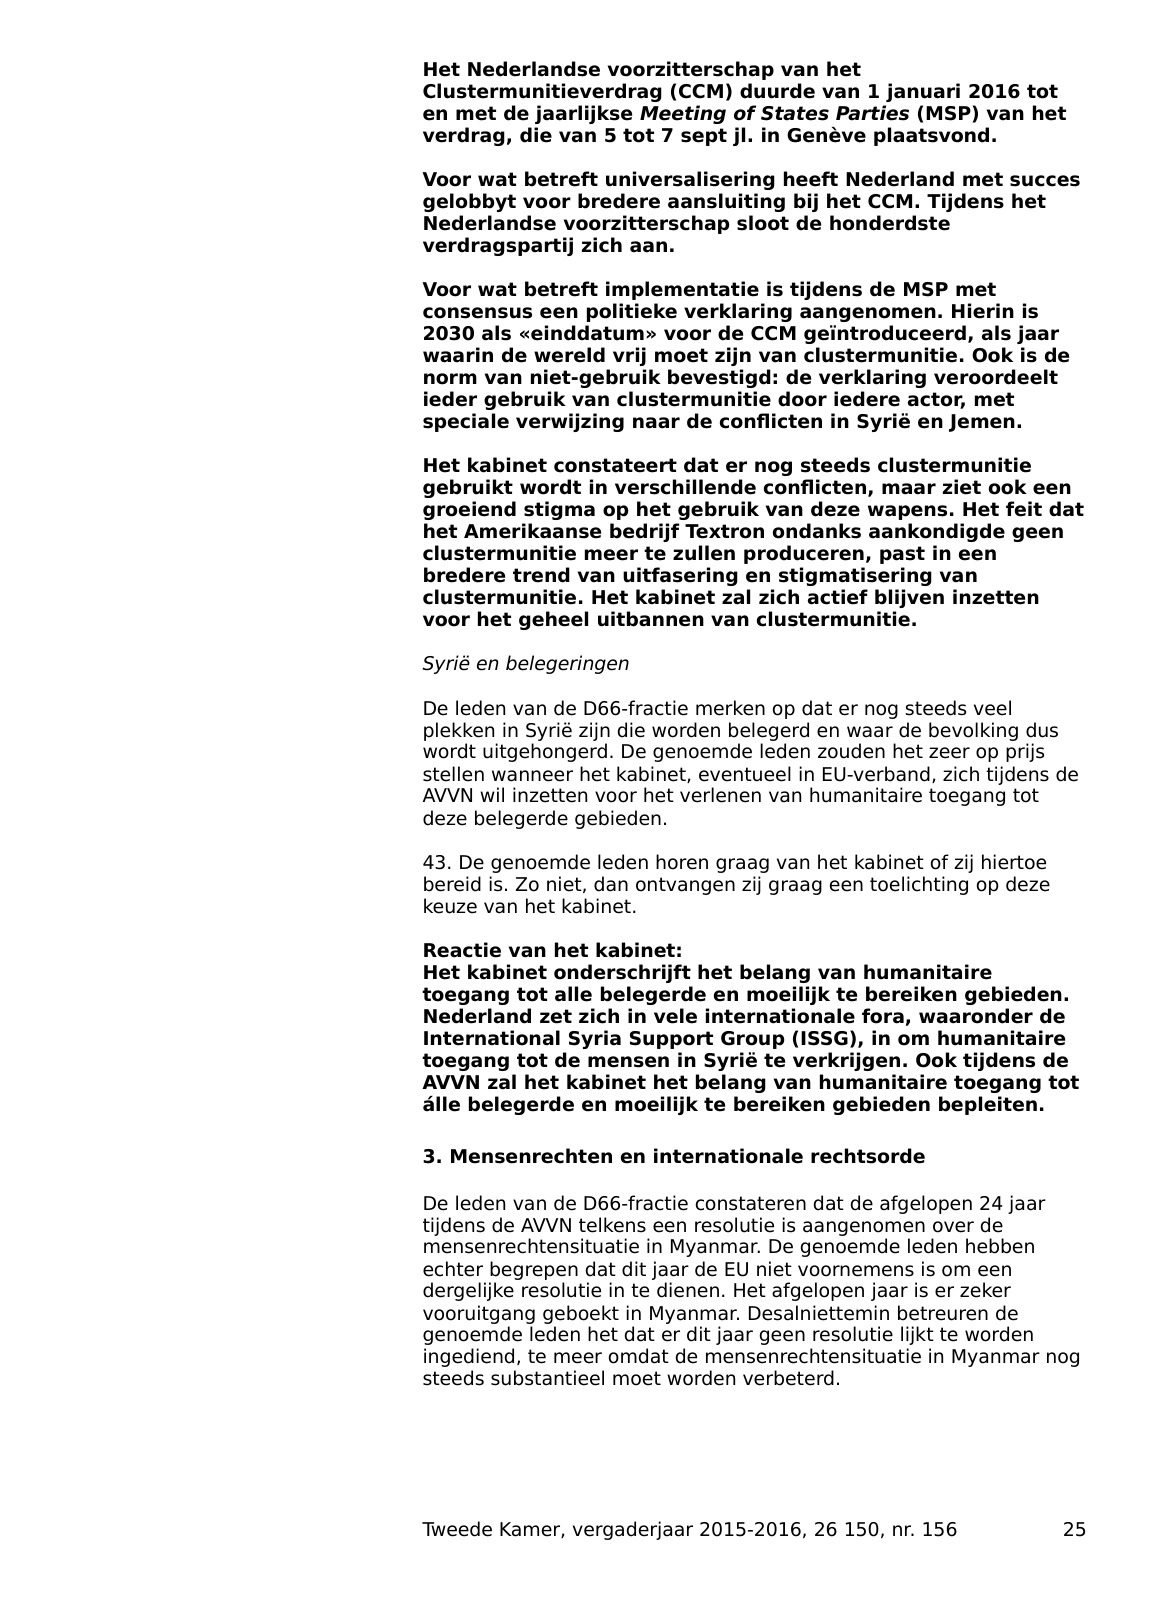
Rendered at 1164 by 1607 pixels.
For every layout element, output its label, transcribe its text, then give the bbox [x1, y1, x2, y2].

text Het kabinet onderschrijft het belang van humanitaire toegang tot alle belegerde en moeilijk te bereiken gebieden. Nederland zet zich in vele internationale fora, waaronder de International Syria Support Group (ISSG), in om humanitaire toegang tot de mensen in Syrië te verkrijgen. Ook tijdens de AVVN zal het kabinet het belang van humanitaire toegang tot álle belegerde en moeilijk te bereiken gebieden bepleiten. [422, 962, 1087, 1116]
text Voor wat betreft universalisering heeft Nederland met succes gelobbyt voor bredere aansluiting bij het CCM. Tijdens het Nederlandse voorzitterschap sloot de honderdste verdragspartij zich aan. [422, 169, 1087, 257]
text Het Nederlandse voorzitterschap van het Clustermunitieverdrag (CCM) duurde van 1 januari 2016 tot en met de jaarlijkse Meeting of States Parties (MSP) van het verdrag, die van 5 tot 7 sept jl. in Genève plaatsvond. [422, 59, 1087, 147]
subtitle Syrië en belegeringen [422, 653, 1087, 675]
text De leden van de D66-fractie constateren dat de afgelopen 24 jaar tijdens de AVVN telkens een resolutie is aangenomen over de mensenrechtensituatie in Myanmar. De genoemde leden hebben echter begrepen dat dit jaar de EU niet voornemens is om een dergelijke resolutie in te dienen. Het afgelopen jaar is er zeker vooruitgang geboekt in Myanmar. Desalniettemin betreuren de genoemde leden het dat er dit jaar geen resolutie lijkt te worden ingediend, te meer omdat de mensenrechtensituatie in Myanmar nog steeds substantieel moet worden verbeterd. [422, 1192, 1087, 1390]
text 43. De genoemde leden horen graag van het kabinet of zij hiertoe bereid is. Zo niet, dan ontvangen zij graag een toelichting op deze keuze van het kabinet. [422, 852, 1087, 917]
text Reactie van het kabinet: [422, 940, 1087, 962]
subtitle 3. Mensenrechten en internationale rechtsorde [422, 1146, 1087, 1167]
text Voor wat betreft implementatie is tijdens de MSP met consensus een politieke verklaring aangenomen. Hierin is 2030 als «einddatum» voor de CCM geïntroduceerd, als jaar waarin de wereld vrij moet zijn van clustermunitie. Ook is de norm van niet-gebruik bevestigd: de verklaring veroordeelt ieder gebruik van clustermunitie door iedere actor, met speciale verwijzing naar de conflicten in Syrië en Jemen. [422, 279, 1087, 433]
text De leden van de D66-fractie merken op dat er nog steeds veel plekken in Syrië zijn die worden belegerd en waar de bevolking dus wordt uitgehongerd. De genoemde leden zouden het zeer op prijs stellen wanneer het kabinet, eventueel in EU-verband, zich tijdens de AVVN wil inzetten voor het verlenen van humanitaire toegang tot deze belegerde gebieden. [422, 697, 1087, 829]
text Het kabinet constateert dat er nog steeds clustermunitie gebruikt wordt in verschillende conflicten, maar ziet ook een groeiend stigma op het gebruik van deze wapens. Het feit dat het Amerikaanse bedrijf Textron ondanks aankondigde geen clustermunitie meer te zullen produceren, past in een bredere trend van uitfasering en stigmatisering van clustermunitie. Het kabinet zal zich actief blijven inzetten voor het geheel uitbannen van clustermunitie. [422, 455, 1087, 631]
